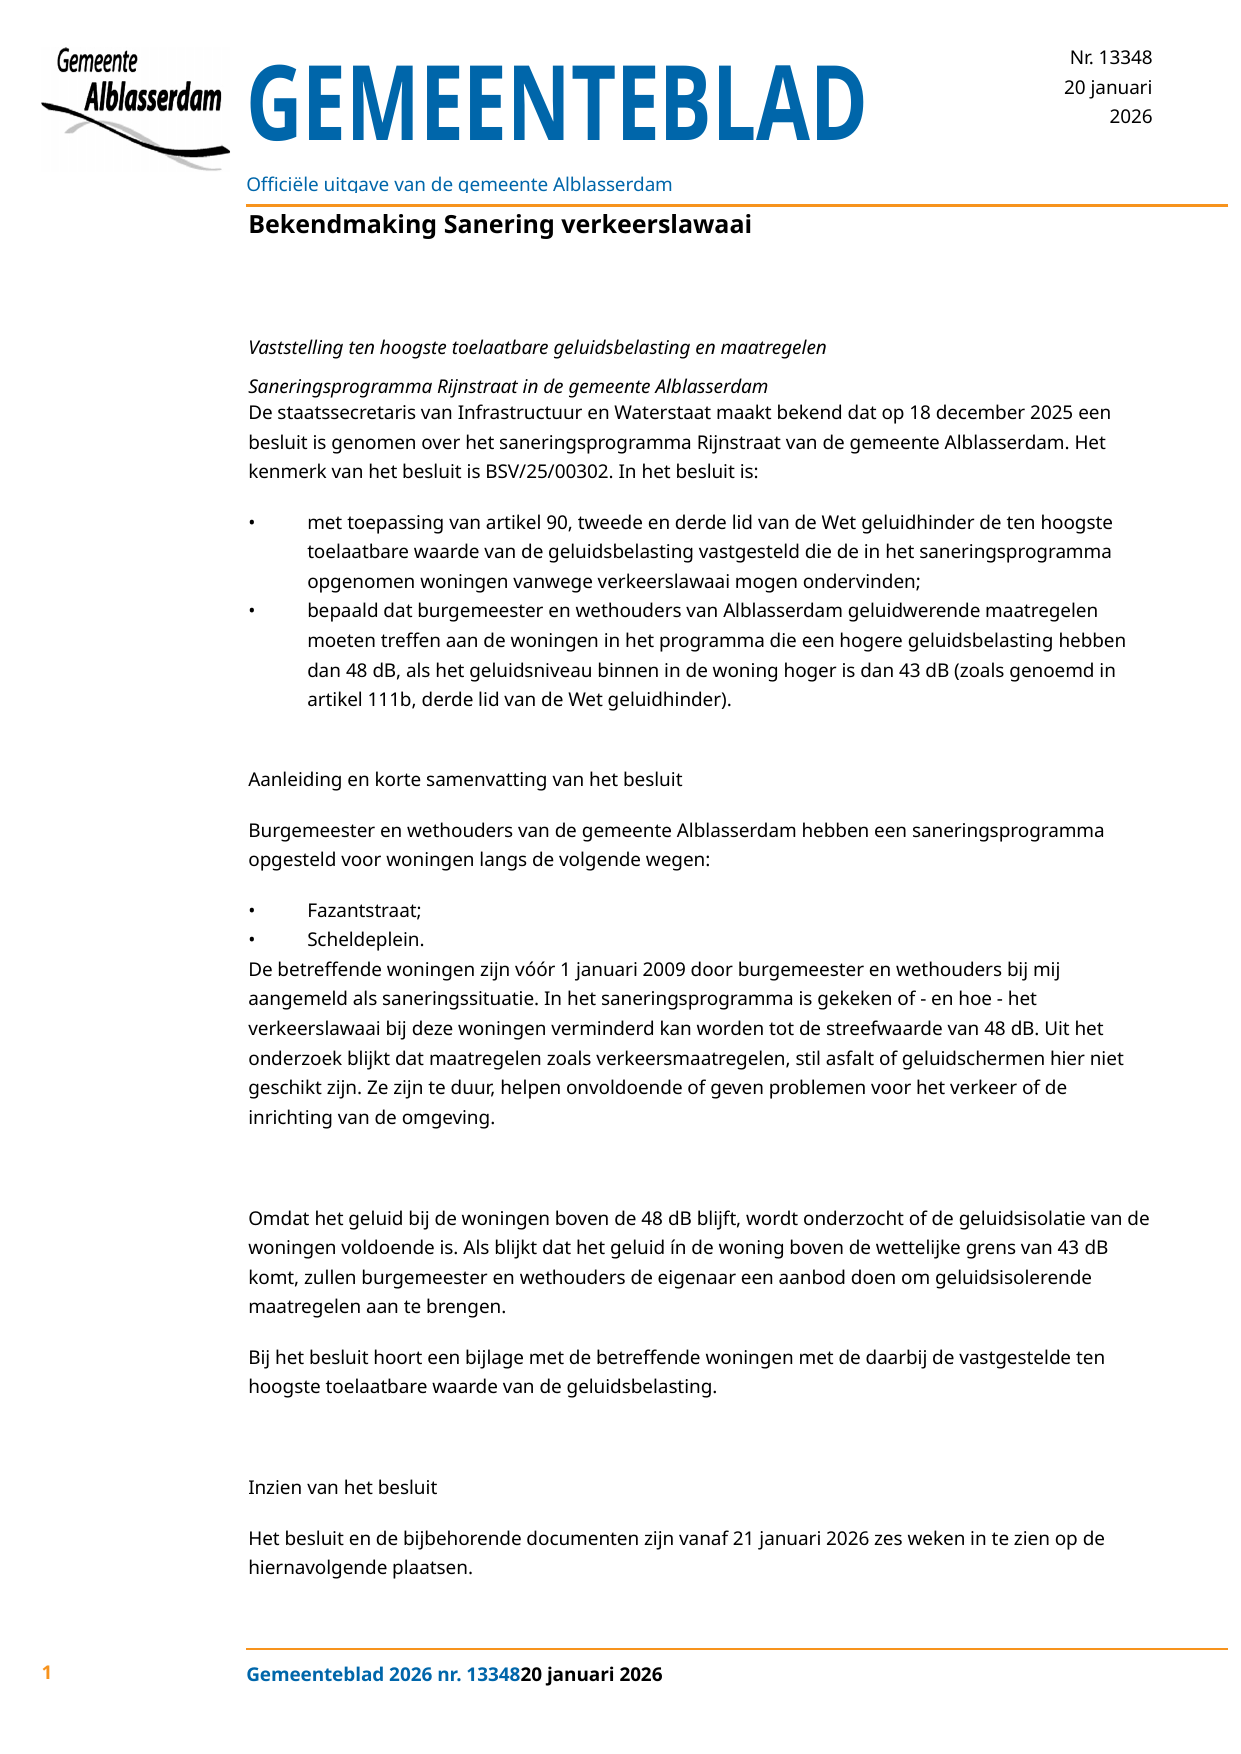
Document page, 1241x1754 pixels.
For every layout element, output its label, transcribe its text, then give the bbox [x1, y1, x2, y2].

list met toepassing van artikel 90, tweede en derde lid van de Wet geluidhinder de ten hoogste toelaatbare waarde van de geluidsbelasting vastgesteld die de in het saneringsprogramma opgenomen woningen vanwege verkeerslawaai mogen ondervinden; [248, 509, 1152, 594]
text Aanleiding en korte samenvatting van het besluit [248, 766, 1152, 792]
text Omdat het geluid bij de woningen boven de 48 dB blijft, wordt onderzocht of de geluidsisolatie van de woningen voldoende is. Als blijkt dat het geluid ín de woning boven de wettelijke grens van 43 dB komt, zullen burgemeester en wethouders de eigenaar een aanbod doen om geluidsisolerende maatregelen aan te brengen. [248, 1205, 1152, 1319]
text Vaststelling ten hoogste toelaatbare geluidsbelasting en maatregelen [248, 334, 1152, 360]
text Bij het besluit hoort een bijlage met de betreffende woningen met de daarbij de vastgestelde ten hoogste toelaatbare waarde van de geluidsbelasting. [248, 1344, 1152, 1399]
list Scheldeplein. [248, 926, 1152, 952]
text Bekendmaking Sanering verkeerslawaai [248, 207, 1152, 241]
list bepaald dat burgemeester en wethouders van Alblasserdam geluidwerende maatregelen moeten treffen aan de woningen in het programma die een hogere geluidsbelasting hebben dan 48 dB, als het geluidsniveau binnen in de woning hoger is dan 43 dB (zoals genoemd in artikel 111b, derde lid van de Wet geluidhinder). [248, 598, 1152, 712]
picture [41, 47, 231, 172]
list Fazantstraat; [248, 897, 1152, 922]
text De staatssecretaris van Infrastructuur en Waterstaat maakt bekend dat op 18 december 2025 een besluit is genomen over het saneringsprogramma Rijnstraat van de gemeente Alblasserdam. Het kenmerk van het besluit is BSV/25/00302. In het besluit is: [248, 399, 1152, 484]
text Burgemeester en wethouders van de gemeente Alblasserdam hebben een saneringsprogramma opgesteld voor woningen langs de volgende wegen: [248, 817, 1152, 872]
text De betreffende woningen zijn vóór 1 januari 2009 door burgemeester en wethouders bij mij aangemeld als saneringssituatie. In het saneringsprogramma is gekeken of - en hoe - het verkeerslawaai bij deze woningen verminderd kan worden tot de streefwaarde van 48 dB. Uit het onderzoek blijkt dat maatregelen zoals verkeersmaatregelen, stil asfalt of geluidschermen hier niet geschikt zijn. Ze zijn te duur, helpen onvoldoende of geven problemen voor het verkeer of de inrichting van de omgeving. [248, 956, 1152, 1129]
text Het besluit en de bijbehorende documenten zijn vanaf 21 januari 2026 zes weken in te zien op de hiernavolgende plaatsen. [248, 1525, 1152, 1580]
text Saneringsprogramma Rijnstraat in de gemeente Alblasserdam [248, 373, 1152, 399]
text Inzien van het besluit [248, 1474, 1152, 1500]
